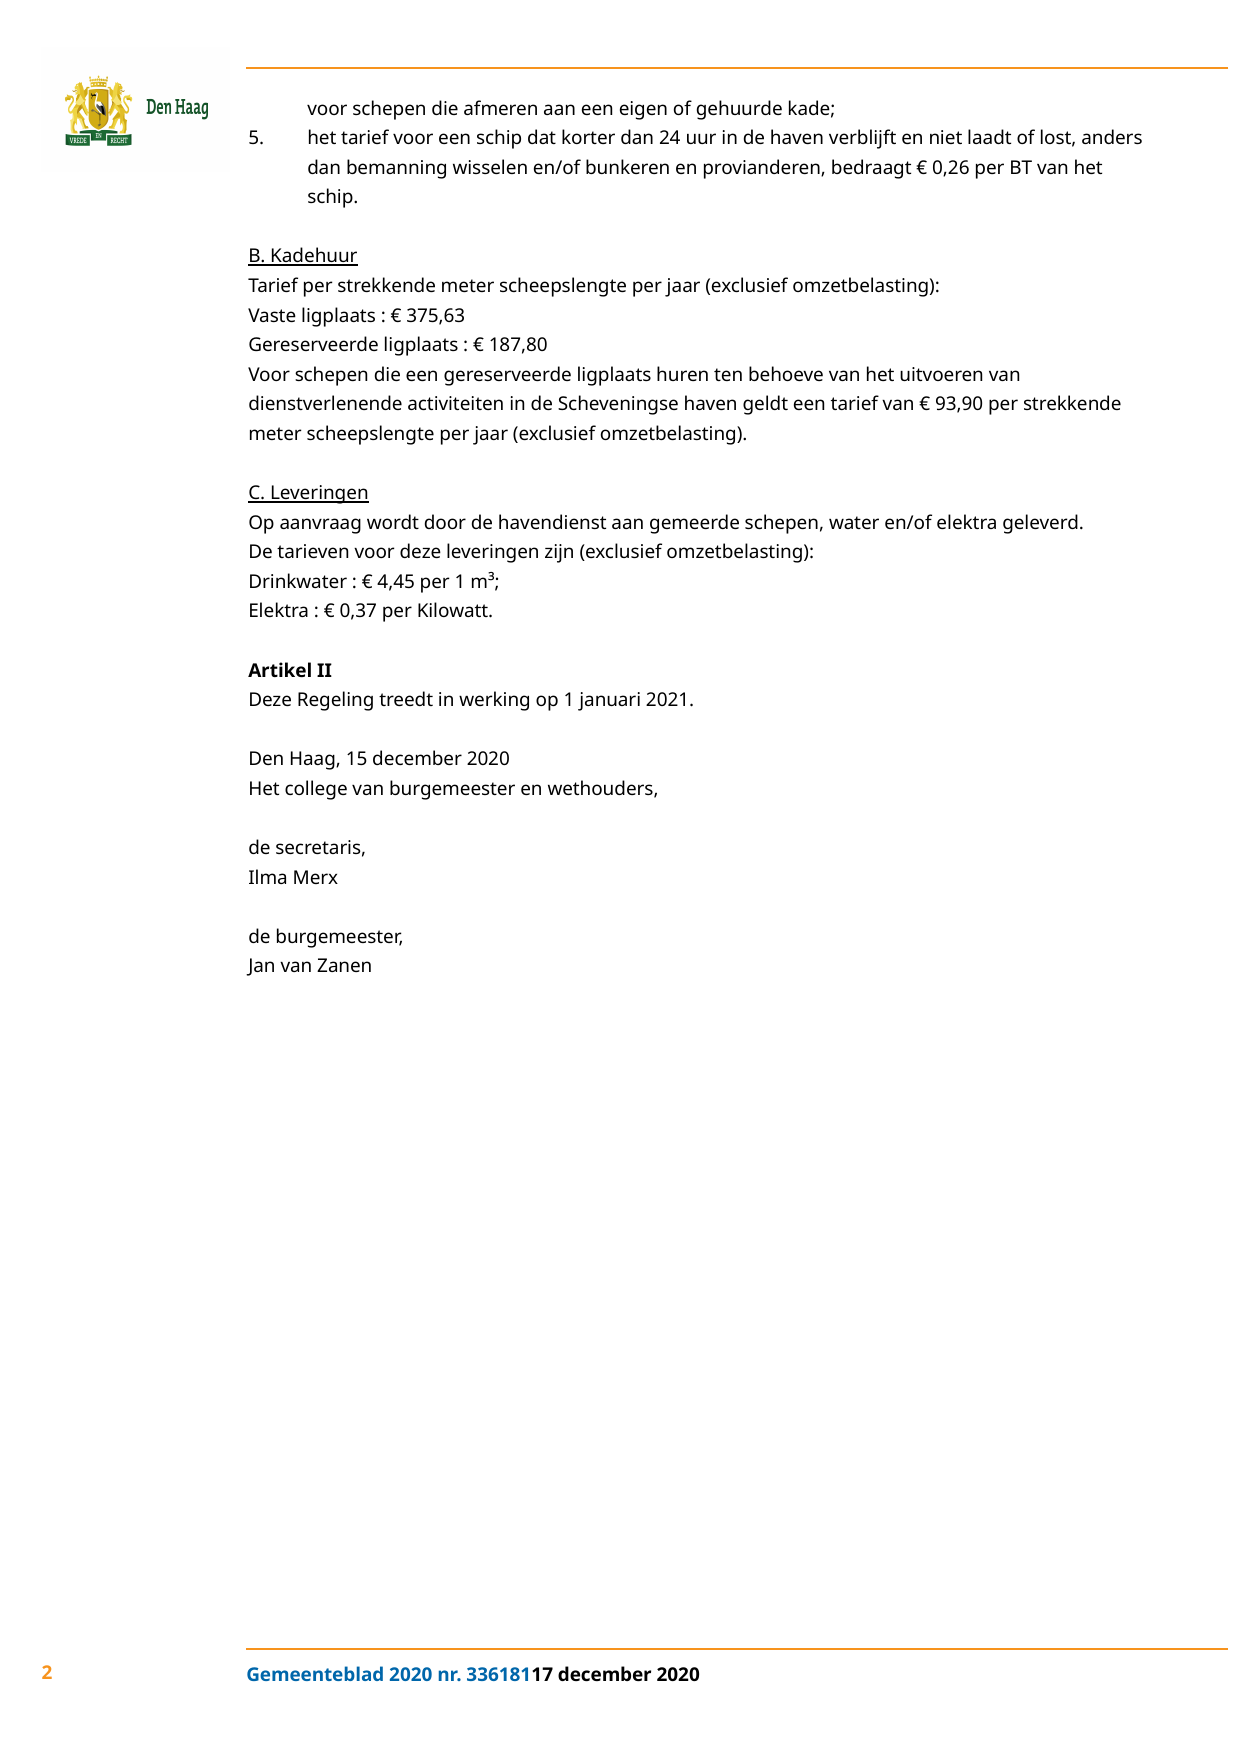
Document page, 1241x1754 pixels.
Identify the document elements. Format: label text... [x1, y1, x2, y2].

text Artikel II [248, 657, 1152, 683]
text B. Kadehuur [248, 243, 1152, 268]
text Elektra : € 0,37 per Kilowatt. [248, 598, 1152, 623]
text de secretaris, [248, 834, 1152, 860]
text de burgemeester, [248, 923, 1152, 949]
text Deze Regeling treedt in werking op 1 januari 2021. [248, 686, 1152, 712]
text Voor schepen die een gereserveerde ligplaats huren ten behoeve van het uitvoeren van dienstverlenende activiteiten in de Scheveningse haven geldt een tarief van € 93,90 per strekkende meter scheepslengte per jaar (exclusief omzetbelasting). [248, 361, 1152, 446]
text Vaste ligplaats : € 375,63 [248, 302, 1152, 328]
list voor schepen die afmeren aan een eigen of gehuurde kade; [248, 95, 1152, 121]
text Gereserveerde ligplaats : € 187,80 [248, 331, 1152, 357]
text C. Leveringen [248, 479, 1152, 505]
text Ilma Merx [248, 864, 1152, 890]
picture [41, 47, 231, 172]
text Op aanvraag wordt door de havendienst aan gemeerde schepen, water en/of elektra geleverd. [248, 509, 1152, 535]
text Het college van burgemeester en wethouders, [248, 775, 1152, 801]
text Drinkwater : € 4,45 per 1 m³; [248, 568, 1152, 594]
text Den Haag, 15 december 2020 [248, 746, 1152, 771]
list het tarief voor een schip dat korter dan 24 uur in de haven verblijft en niet laadt of lost, anders dan bemanning wisselen en/of bunkeren en provianderen, bedraagt € 0,26 per BT van het schip. [248, 124, 1152, 209]
text Tarief per strekkende meter scheepslengte per jaar (exclusief omzetbelasting): [248, 272, 1152, 298]
text De tarieven voor deze leveringen zijn (exclusief omzetbelasting): [248, 538, 1152, 564]
text Jan van Zanen [248, 953, 1152, 978]
